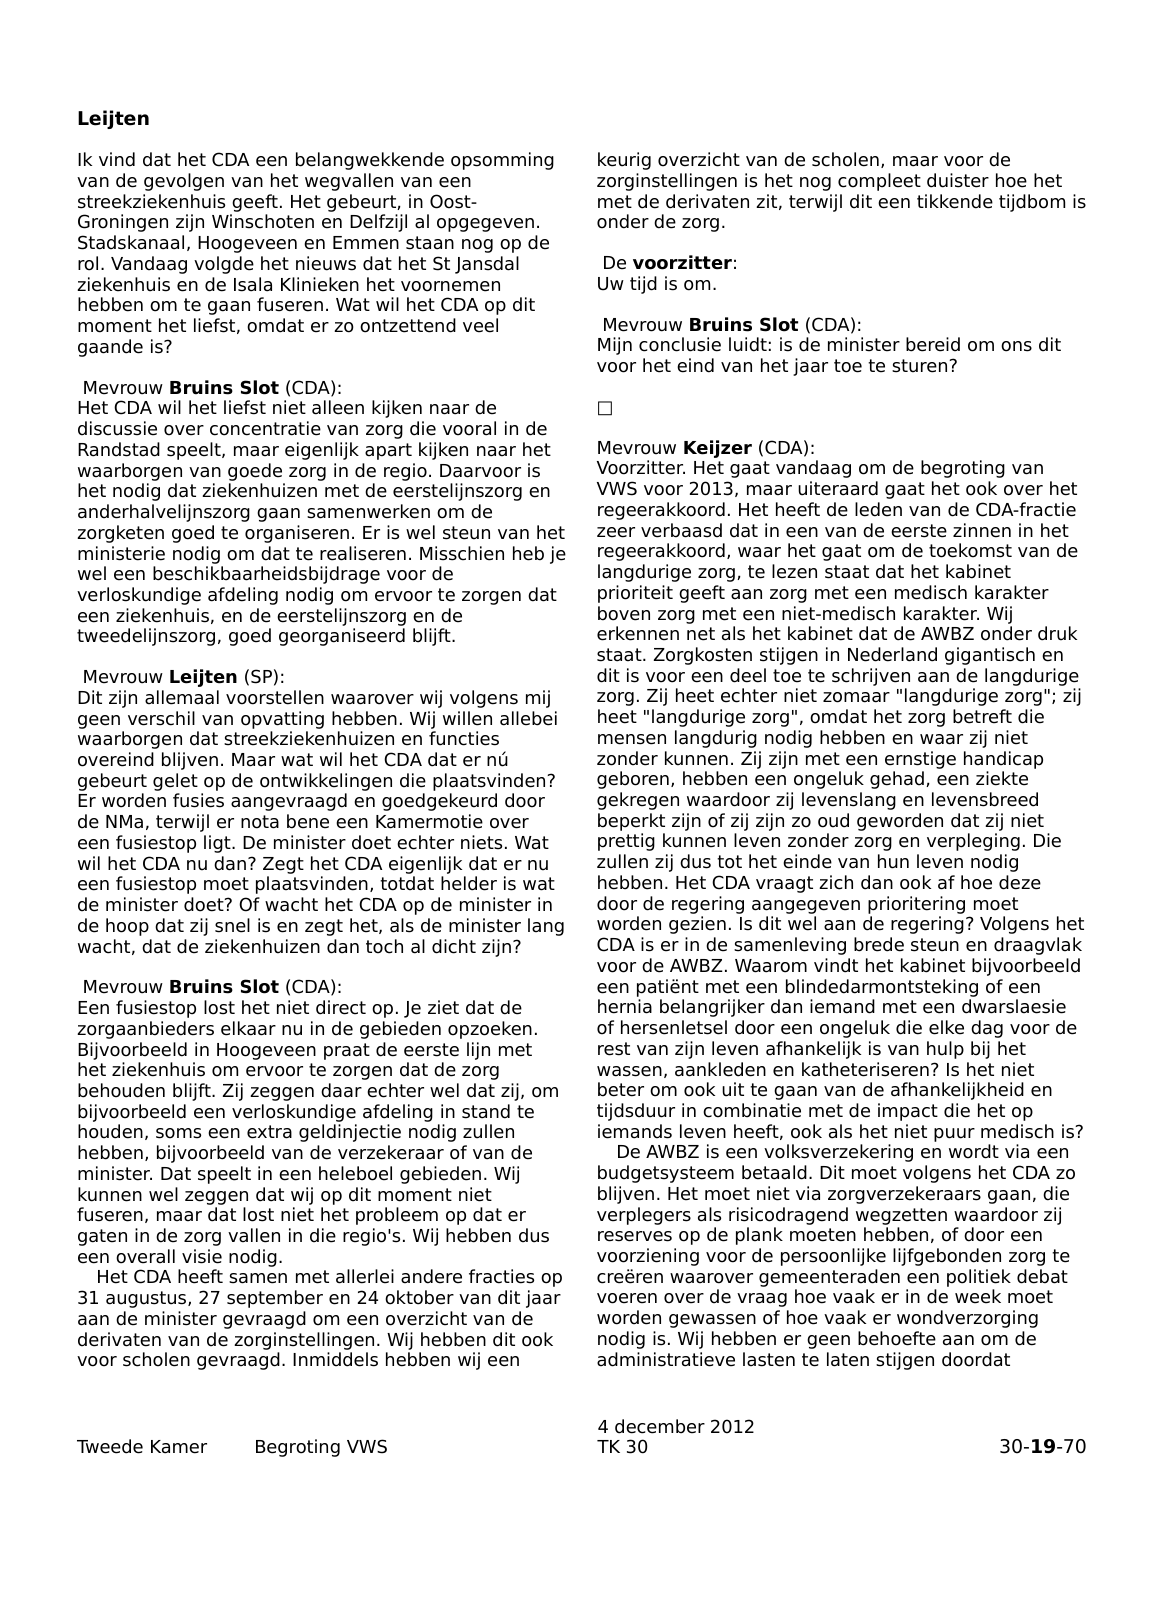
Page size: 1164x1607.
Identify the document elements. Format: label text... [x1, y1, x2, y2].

text Dit zijn allemaal voorstellen waarover wij volgens mij geen verschil van opvatting hebben. Wij willen allebei waarborgen dat streekziekenhuizen en functies overeind blijven. Maar wat wil het CDA dat er nú gebeurt gelet op de ontwikkelingen die plaatsvinden? Er worden fusies aangevraagd en goedgekeurd door de NMa, terwijl er nota bene een Kamermotie over een fusiestop ligt. De minister doet echter niets. Wat wil het CDA nu dan? Zegt het CDA eigenlijk dat er nu een fusiestop moet plaatsvinden, totdat helder is wat de minister doet? Of wacht het CDA op de minister in de hoop dat zij snel is en zegt het, als de minister lang wacht, dat de ziekenhuizen dan toch al dicht zijn? [77, 688, 567, 957]
text De AWBZ is een volksverzekering en wordt via een budgetsysteem betaald. Dit moet volgens het CDA zo blijven. Het moet niet via zorgverzekeraars gaan, die verplegers als risicodragend wegzetten waardoor zij reserves op de plank moeten hebben, of door een voorziening voor de persoonlijke lijfgebonden zorg te creëren waarover gemeenteraden een politiek debat voeren over de vraag hoe vaak er in de week moet worden gewassen of hoe vaak er wondverzorging nodig is. Wij hebben er geen behoefte aan om de administratieve lasten te laten stijgen doordat [596, 1142, 1087, 1370]
text Voorzitter. Het gaat vandaag om de begroting van VWS voor 2013, maar uiteraard gaat het ook over het regeerakkoord. Het heeft de leden van de CDA-fractie zeer verbaasd dat in een van de eerste zinnen in het regeerakkoord, waar het gaat om de toekomst van de langdurige zorg, te lezen staat dat het kabinet prioriteit geeft aan zorg met een medisch karakter boven zorg met een niet-medisch karakter. Wij erkennen net als het kabinet dat de AWBZ onder druk staat. Zorgkosten stijgen in Nederland gigantisch en dit is voor een deel toe te schrijven aan de langdurige zorg. Zij heet echter niet zomaar "langdurige zorg"; zij heet "langdurige zorg", omdat het zorg betreft die mensen langdurig nodig hebben en waar zij niet zonder kunnen. Zij zijn met een ernstige handicap geboren, hebben een ongeluk gehad, een ziekte gekregen waardoor zij levenslang en levensbreed beperkt zijn of zij zijn zo oud geworden dat zij niet prettig kunnen leven zonder zorg en verpleging. Die zullen zij dus tot het einde van hun leven nodig hebben. Het CDA vraagt zich dan ook af hoe deze door de regering aangegeven prioritering moet worden gezien. Is dit wel aan de regering? Volgens het CDA is er in de samenleving brede steun en draagvlak voor de AWBZ. Waarom vindt het kabinet bijvoorbeeld een patiënt met een blindedarmontsteking of een hernia belangrijker dan iemand met een dwarslaesie of hersenletsel door een ongeluk die elke dag voor de rest van zijn leven afhankelijk is van hulp bij het wassen, aankleden en katheteriseren? Is het niet beter om ook uit te gaan van de afhankelijkheid en tijdsduur in combinatie met de impact die het op iemands leven heeft, ook als het niet puur medisch is? [596, 458, 1087, 1142]
text Mevrouw Keijzer (CDA): [596, 437, 1087, 458]
text Mevrouw Leijten (SP): [77, 667, 567, 688]
text Ik vind dat het CDA een belangwekkende opsomming van de gevolgen van het wegvallen van een streekziekenhuis geeft. Het gebeurt, in Oost-Groningen zijn Winschoten en Delfzijl al opgegeven. Stadskanaal, Hoogeveen en Emmen staan nog op de rol. Vandaag volgde het nieuws dat het St Jansdal ziekenhuis en de Isala Klinieken het voornemen hebben om te gaan fuseren. Wat wil het CDA op dit moment het liefst, omdat er zo ontzettend veel gaande is? [77, 150, 567, 357]
text Een fusiestop lost het niet direct op. Je ziet dat de zorgaanbieders elkaar nu in de gebieden opzoeken. Bijvoorbeeld in Hoogeveen praat de eerste lijn met het ziekenhuis om ervoor te zorgen dat de zorg behouden blijft. Zij zeggen daar echter wel dat zij, om bijvoorbeeld een verloskundige afdeling in stand te houden, soms een extra geldinjectie nodig zullen hebben, bijvoorbeeld van de verzekeraar of van de minister. Dat speelt in een heleboel gebieden. Wij kunnen wel zeggen dat wij op dit moment niet fuseren, maar dat lost niet het probleem op dat er gaten in de zorg vallen in die regio's. Wij hebben dus een overall visie nodig. [77, 998, 567, 1267]
text Mevrouw Bruins Slot (CDA): [77, 377, 567, 398]
text □ [596, 397, 1087, 417]
text Mevrouw Bruins Slot (CDA): [77, 977, 567, 998]
text Het CDA wil het liefst niet alleen kijken naar de discussie over concentratie van zorg die vooral in de Randstad speelt, maar eigenlijk apart kijken naar het waarborgen van goede zorg in de regio. Daarvoor is het nodig dat ziekenhuizen met de eerstelijnszorg en anderhalvelijnszorg gaan samenwerken om de zorgketen goed te organiseren. Er is wel steun van het ministerie nodig om dat te realiseren. Misschien heb je wel een beschikbaarheidsbijdrage voor de verloskundige afdeling nodig om ervoor te zorgen dat een ziekenhuis, en de eerstelijnszorg en de tweedelijnszorg, goed georganiseerd blijft. [77, 398, 567, 647]
text Het CDA heeft samen met allerlei andere fracties op 31 augustus, 27 september en 24 oktober van dit jaar aan de minister gevraagd om een overzicht van de derivaten van de zorginstellingen. Wij hebben dit ook voor scholen gevraagd. Inmiddels hebben wij een [77, 1267, 567, 1371]
text Mevrouw Bruins Slot (CDA): [596, 314, 1087, 335]
text De voorzitter: [596, 253, 1087, 274]
text Mijn conclusie luidt: is de minister bereid om ons dit voor het eind van het jaar toe te sturen? [596, 335, 1087, 377]
text keurig overzicht van de scholen, maar voor de zorginstellingen is het nog compleet duister hoe het met de derivaten zit, terwijl dit een tikkende tijdbom is onder de zorg. [596, 150, 1087, 233]
text Uw tijd is om. [596, 274, 1087, 294]
